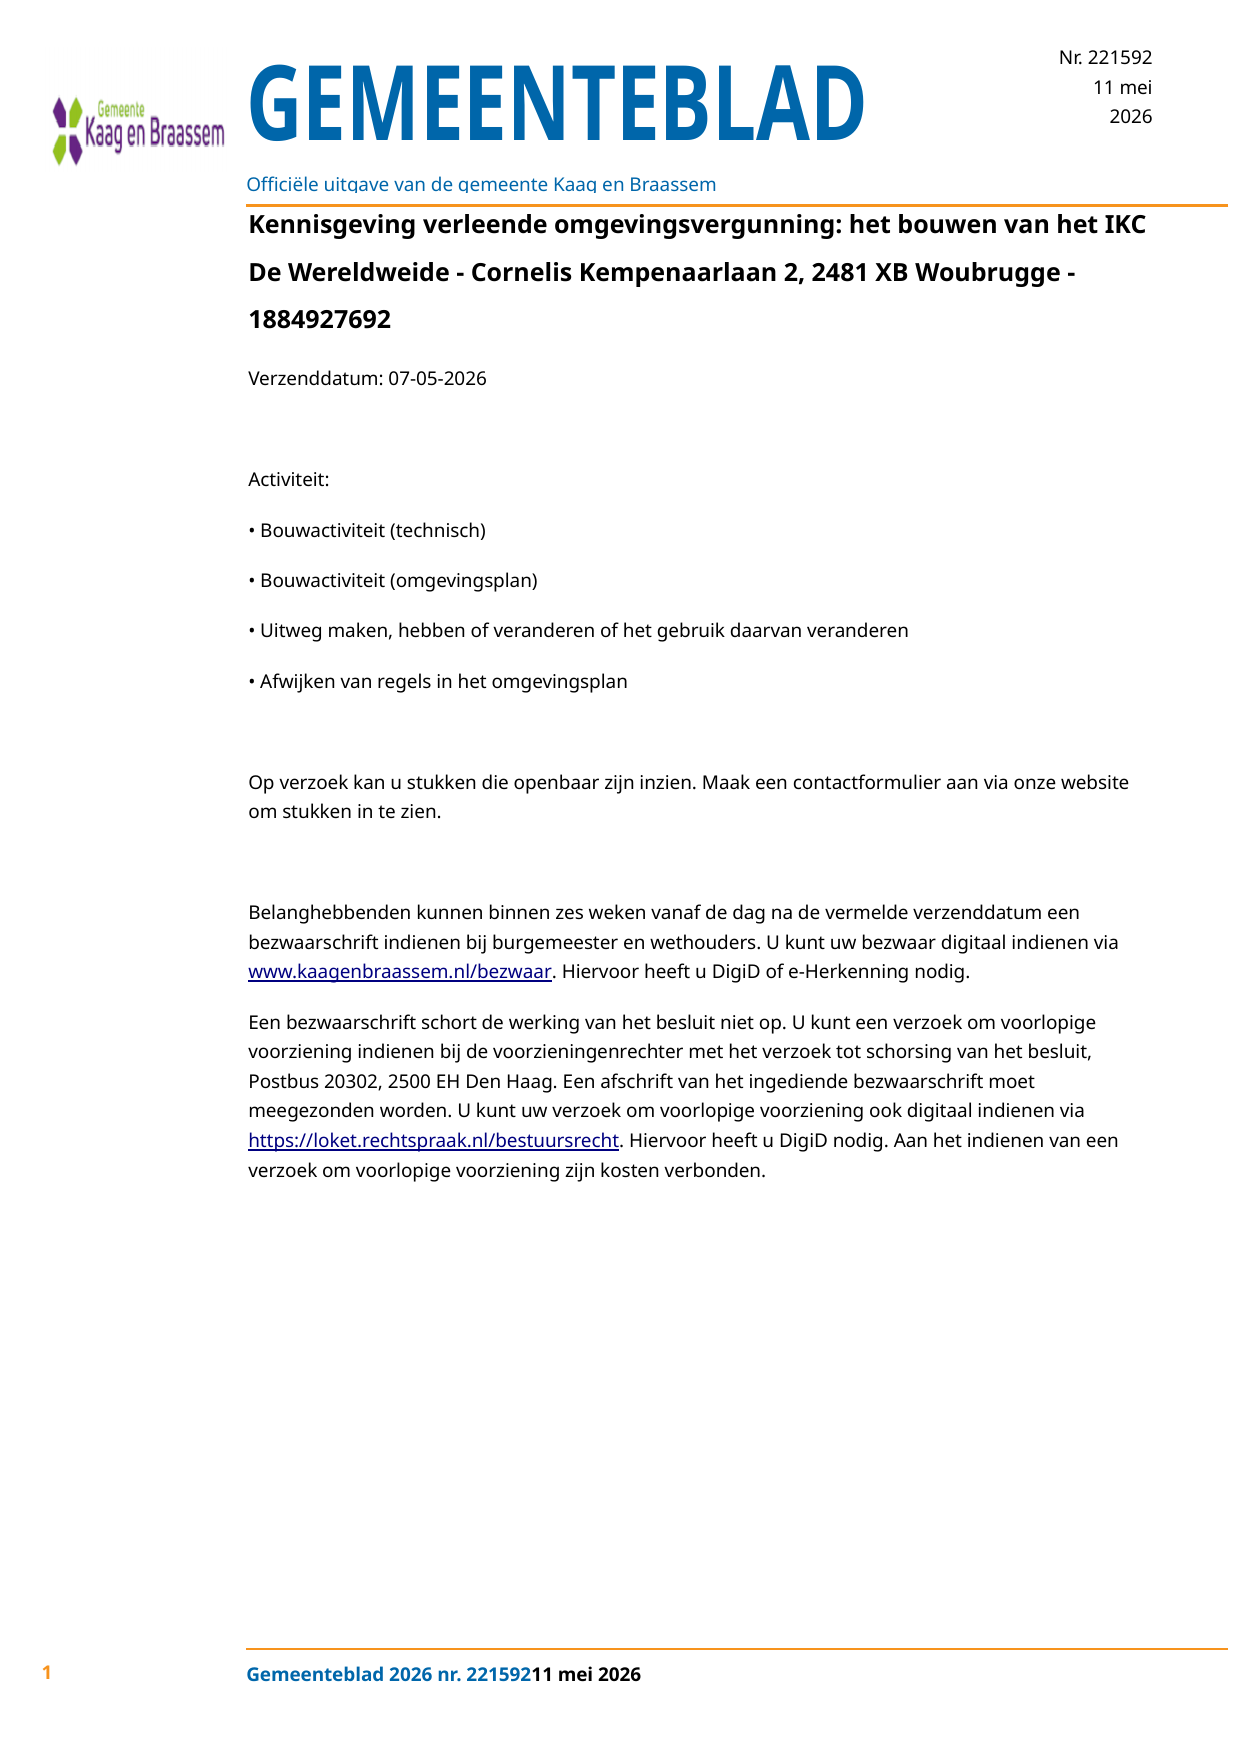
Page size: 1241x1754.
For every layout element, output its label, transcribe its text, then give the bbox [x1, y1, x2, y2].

text Belanghebbenden kunnen binnen zes weken vanaf de dag na de vermelde verzenddatum een bezwaarschrift indienen bij burgemeester en wethouders. U kunt uw bezwaar digitaal indienen via www.kaagenbraassem.nl/bezwaar. Hiervoor heeft u DigiD of e-Herkenning nodig. [248, 899, 1152, 984]
text • Afwijken van regels in het omgevingsplan [248, 668, 1152, 694]
text Op verzoek kan u stukken die openbaar zijn inzien. Maak een contactformulier aan via onze website om stukken in te zien. [248, 769, 1152, 824]
text • Bouwactiviteit (omgevingsplan) [248, 567, 1152, 593]
text Een bezwaarschrift schort de werking van het besluit niet op. U kunt een verzoek om voorlopige voorziening indienen bij de voorzieningenrechter met het verzoek tot schorsing van het besluit, Postbus 20302, 2500 EH Den Haag. Een afschrift van het ingediende bezwaarschrift moet meegezonden worden. U kunt uw verzoek om voorlopige voorziening ook digitaal indienen via https://loket.rechtspraak.nl/bestuursrecht. Hiervoor heeft u DigiD nodig. Aan het indienen van een verzoek om voorlopige voorziening zijn kosten verbonden. [248, 1009, 1152, 1182]
text Activiteit: [248, 466, 1152, 492]
text • Uitweg maken, hebben of veranderen of het gebruik daarvan veranderen [248, 618, 1152, 643]
picture [41, 47, 231, 172]
text Verzenddatum: 07-05-2026 [248, 366, 1152, 391]
text Kennisgeving verleende omgevingsvergunning: het bouwen van het IKC De Wereldweide - Cornelis Kempenaarlaan 2, 2481 XB Woubrugge - 1884927692 [248, 207, 1152, 336]
text • Bouwactiviteit (technisch) [248, 517, 1152, 542]
